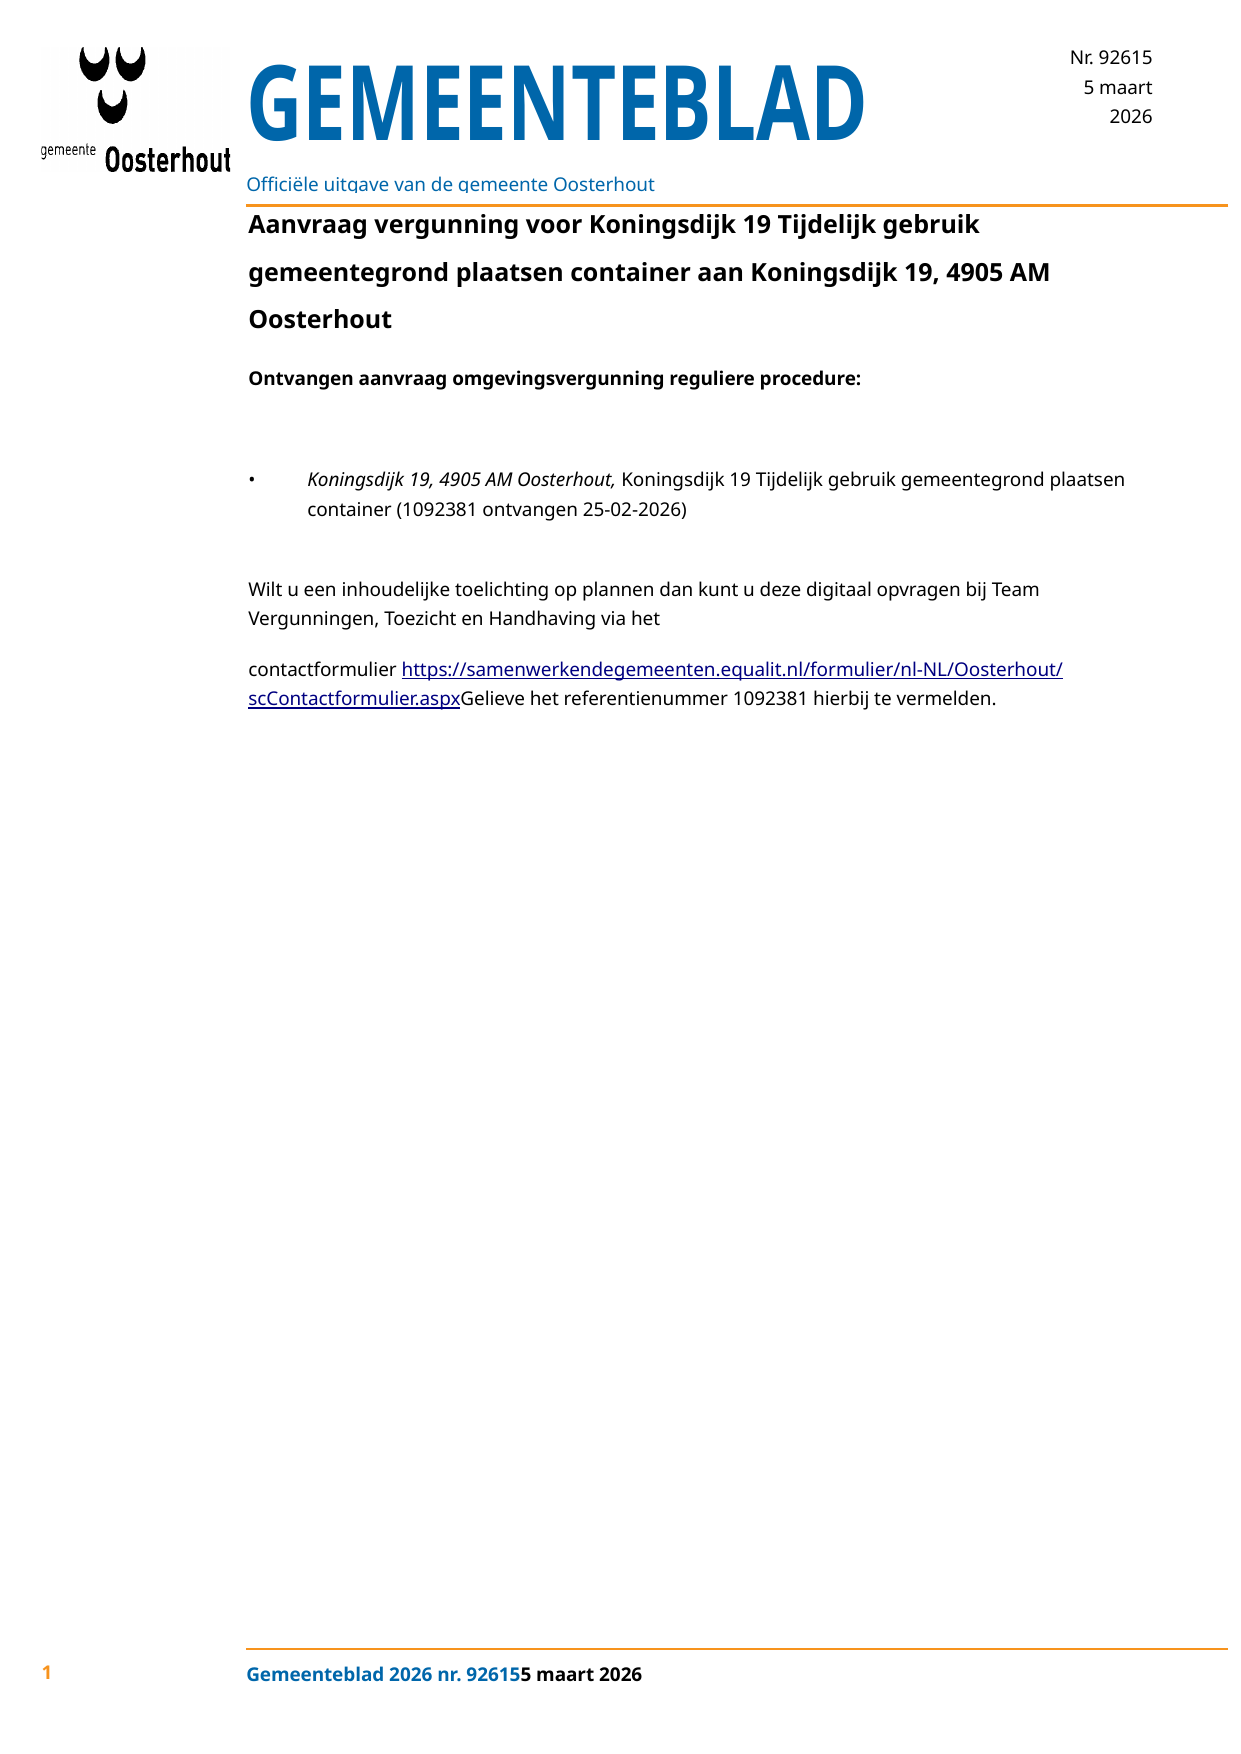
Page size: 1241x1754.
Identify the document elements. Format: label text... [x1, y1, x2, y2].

list Koningsdijk 19, 4905 AM Oosterhout, Koningsdijk 19 Tijdelijk gebruik gemeentegrond plaatsen container (1092381 ontvangen 25-02-2026) [248, 466, 1152, 522]
text contactformulier https://samenwerkendegemeenten.equalit.nl/formulier/nl-NL/Oosterhout/scContactformulier.aspxGelieve het referentienummer 1092381 hierbij te vermelden. [248, 656, 1152, 711]
text Wilt u een inhoudelijke toelichting op plannen dan kunt u deze digitaal opvragen bij Team Vergunningen, Toezicht en Handhaving via het [248, 576, 1152, 631]
text Aanvraag vergunning voor Koningsdijk 19 Tijdelijk gebruik gemeentegrond plaatsen container aan Koningsdijk 19, 4905 AM Oosterhout [248, 207, 1152, 336]
text Ontvangen aanvraag omgevingsvergunning reguliere procedure: [248, 366, 1152, 391]
picture [41, 47, 231, 172]
